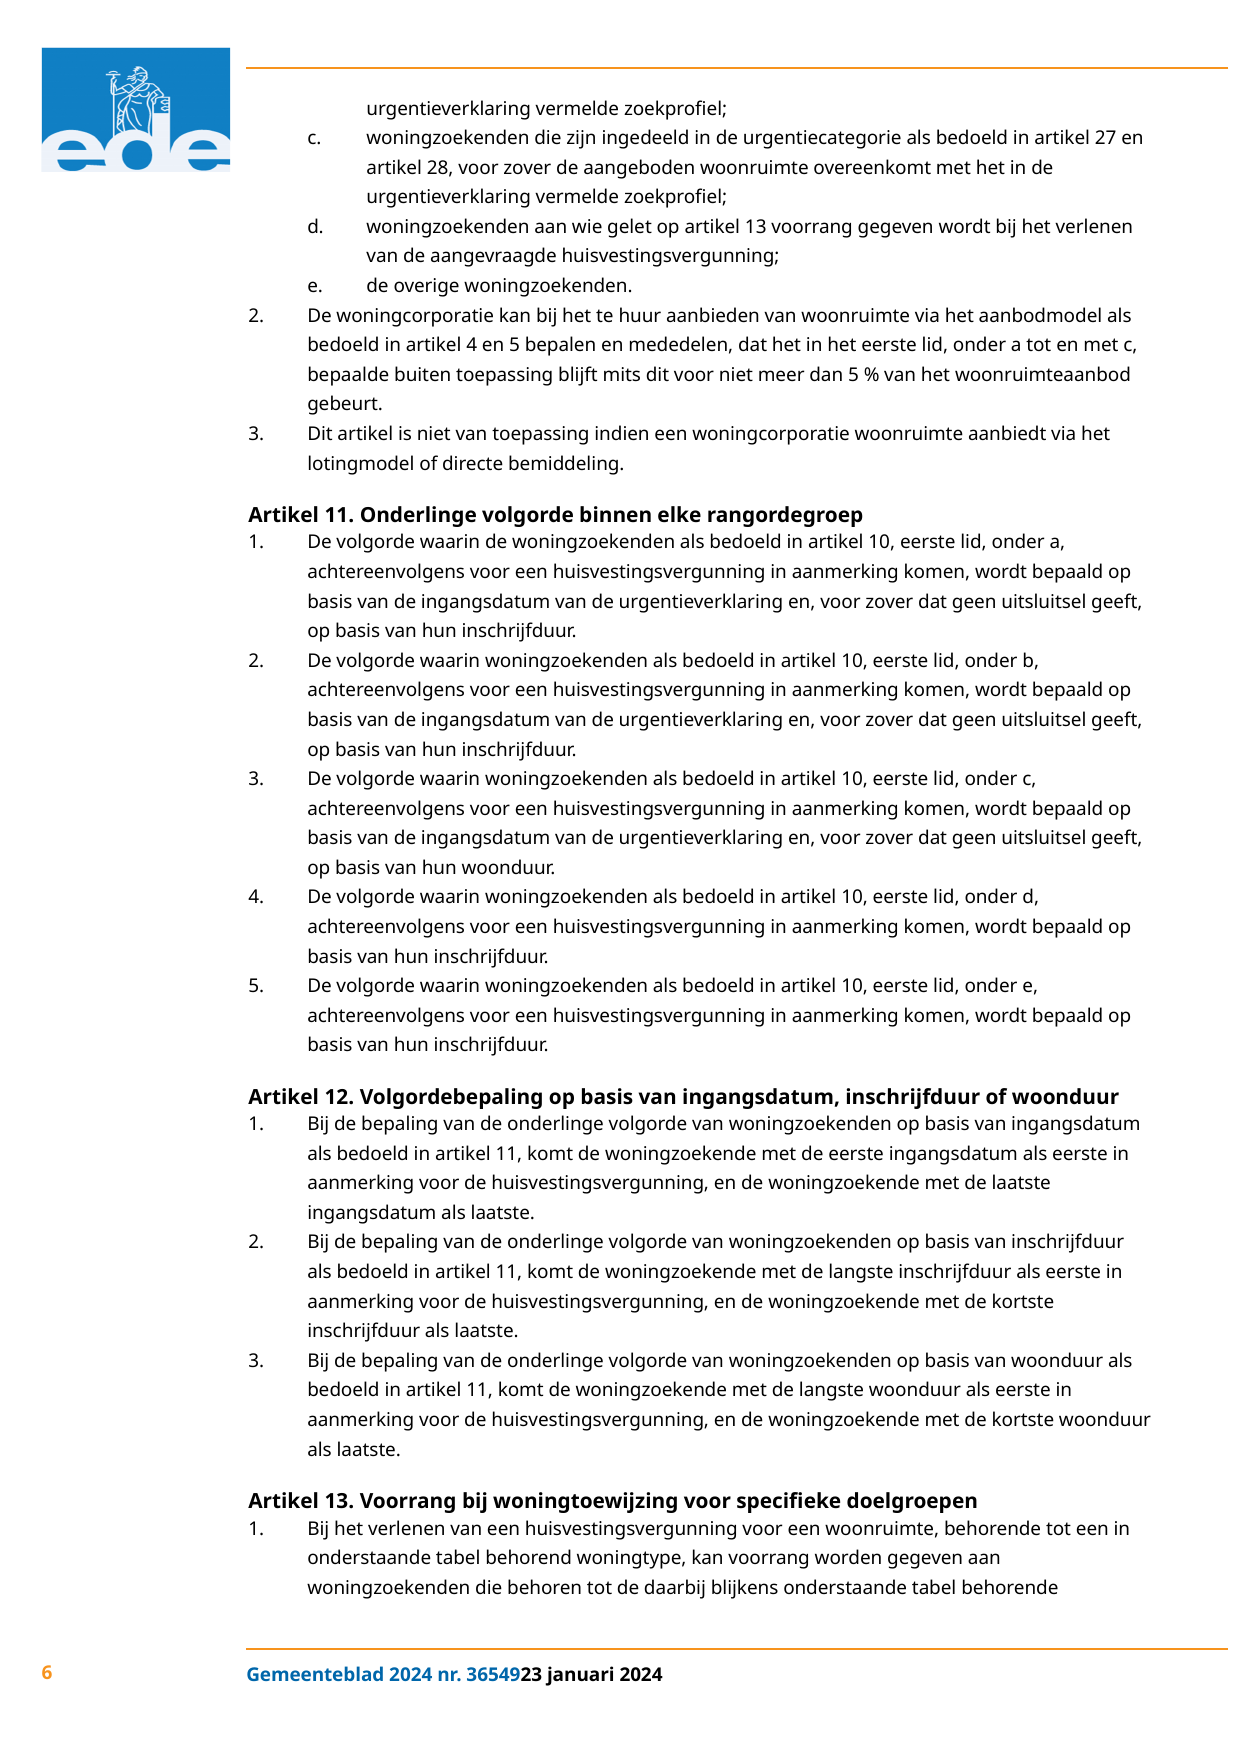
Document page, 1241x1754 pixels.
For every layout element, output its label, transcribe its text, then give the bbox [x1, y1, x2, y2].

list De volgorde waarin woningzoekenden als bedoeld in artikel 10, eerste lid, onder c, achtereenvolgens voor een huisvestingsvergunning in aanmerking komen, wordt bepaald op basis van de ingangsdatum van de urgentieverklaring en, voor zover dat geen uitsluitsel geeft, op basis van hun woonduur. [248, 765, 1152, 880]
list Dit artikel is niet van toepassing indien een woningcorporatie woonruimte aanbiedt via het lotingmodel of directe bemiddeling. [248, 420, 1152, 476]
list Bij de bepaling van de onderlinge volgorde van woningzoekenden op basis van inschrijfduur als bedoeld in artikel 11, komt de woningzoekende met de langste inschrijfduur als eerste in aanmerking voor de huisvestingsvergunning, en de woningzoekende met de kortste inschrijfduur als laatste. [248, 1229, 1152, 1343]
list De volgorde waarin woningzoekenden als bedoeld in artikel 10, eerste lid, onder e, achtereenvolgens voor een huisvestingsvergunning in aanmerking komen, wordt bepaald op basis van hun inschrijfduur. [248, 972, 1152, 1057]
list Bij de bepaling van de onderlinge volgorde van woningzoekenden op basis van woonduur als bedoeld in artikel 11, komt de woningzoekende met de langste woonduur als eerste in aanmerking voor de huisvestingsvergunning, en de woningzoekende met de kortste woonduur als laatste. [248, 1347, 1152, 1462]
list De volgorde waarin de woningzoekenden als bedoeld in artikel 10, eerste lid, onder a, achtereenvolgens voor een huisvestingsvergunning in aanmerking komen, wordt bepaald op basis van de ingangsdatum van de urgentieverklaring en, voor zover dat geen uitsluitsel geeft, op basis van hun inschrijfduur. [248, 529, 1152, 643]
list Bij het verlenen van een huisvestingsvergunning voor een woonruimte, behorende tot een in onderstaande tabel behorend woningtype, kan voorrang worden gegeven aan woningzoekenden die behoren tot de daarbij blijkens onderstaande tabel behorende [248, 1515, 1152, 1599]
text Artikel 13. Voorrang bij woningtoewijzing voor specifieke doelgroepen [248, 1486, 1152, 1515]
list woningzoekenden aan wie gelet op artikel 13 voorrang gegeven wordt bij het verlenen van de aangevraagde huisvestingsvergunning; [307, 213, 1152, 268]
list de overige woningzoekenden. [307, 272, 1152, 298]
list De woningcorporatie kan bij het te huur aanbieden van woonruimte via het aanbodmodel als bedoeld in artikel 4 en 5 bepalen en mededelen, dat het in het eerste lid, onder a tot en met c, bepaalde buiten toepassing blijft mits dit voor niet meer dan 5 % van het woonruimteaanbod gebeurt. [248, 302, 1152, 416]
text Artikel 12. Volgordebepaling op basis van ingangsdatum, inschrijfduur of woonduur [248, 1082, 1152, 1110]
list De volgorde waarin woningzoekenden als bedoeld in artikel 10, eerste lid, onder b, achtereenvolgens voor een huisvestingsvergunning in aanmerking komen, wordt bepaald op basis van de ingangsdatum van de urgentieverklaring en, voor zover dat geen uitsluitsel geeft, op basis van hun inschrijfduur. [248, 647, 1152, 761]
list De volgorde waarin woningzoekenden als bedoeld in artikel 10, eerste lid, onder d, achtereenvolgens voor een huisvestingsvergunning in aanmerking komen, wordt bepaald op basis van hun inschrijfduur. [248, 884, 1152, 968]
picture [41, 47, 231, 172]
text Artikel 11. Onderlinge volgorde binnen elke rangordegroep [248, 500, 1152, 529]
list urgentieverklaring vermelde zoekprofiel; [307, 95, 1152, 121]
list Bij de bepaling van de onderlinge volgorde van woningzoekenden op basis van ingangsdatum als bedoeld in artikel 11, komt de woningzoekende met de eerste ingangsdatum als eerste in aanmerking voor de huisvestingsvergunning, en de woningzoekende met de laatste ingangsdatum als laatste. [248, 1110, 1152, 1225]
list woningzoekenden die zijn ingedeeld in de urgentiecategorie als bedoeld in artikel 27 en artikel 28, voor zover de aangeboden woonruimte overeenkomt met het in de urgentieverklaring vermelde zoekprofiel; [307, 124, 1152, 209]
